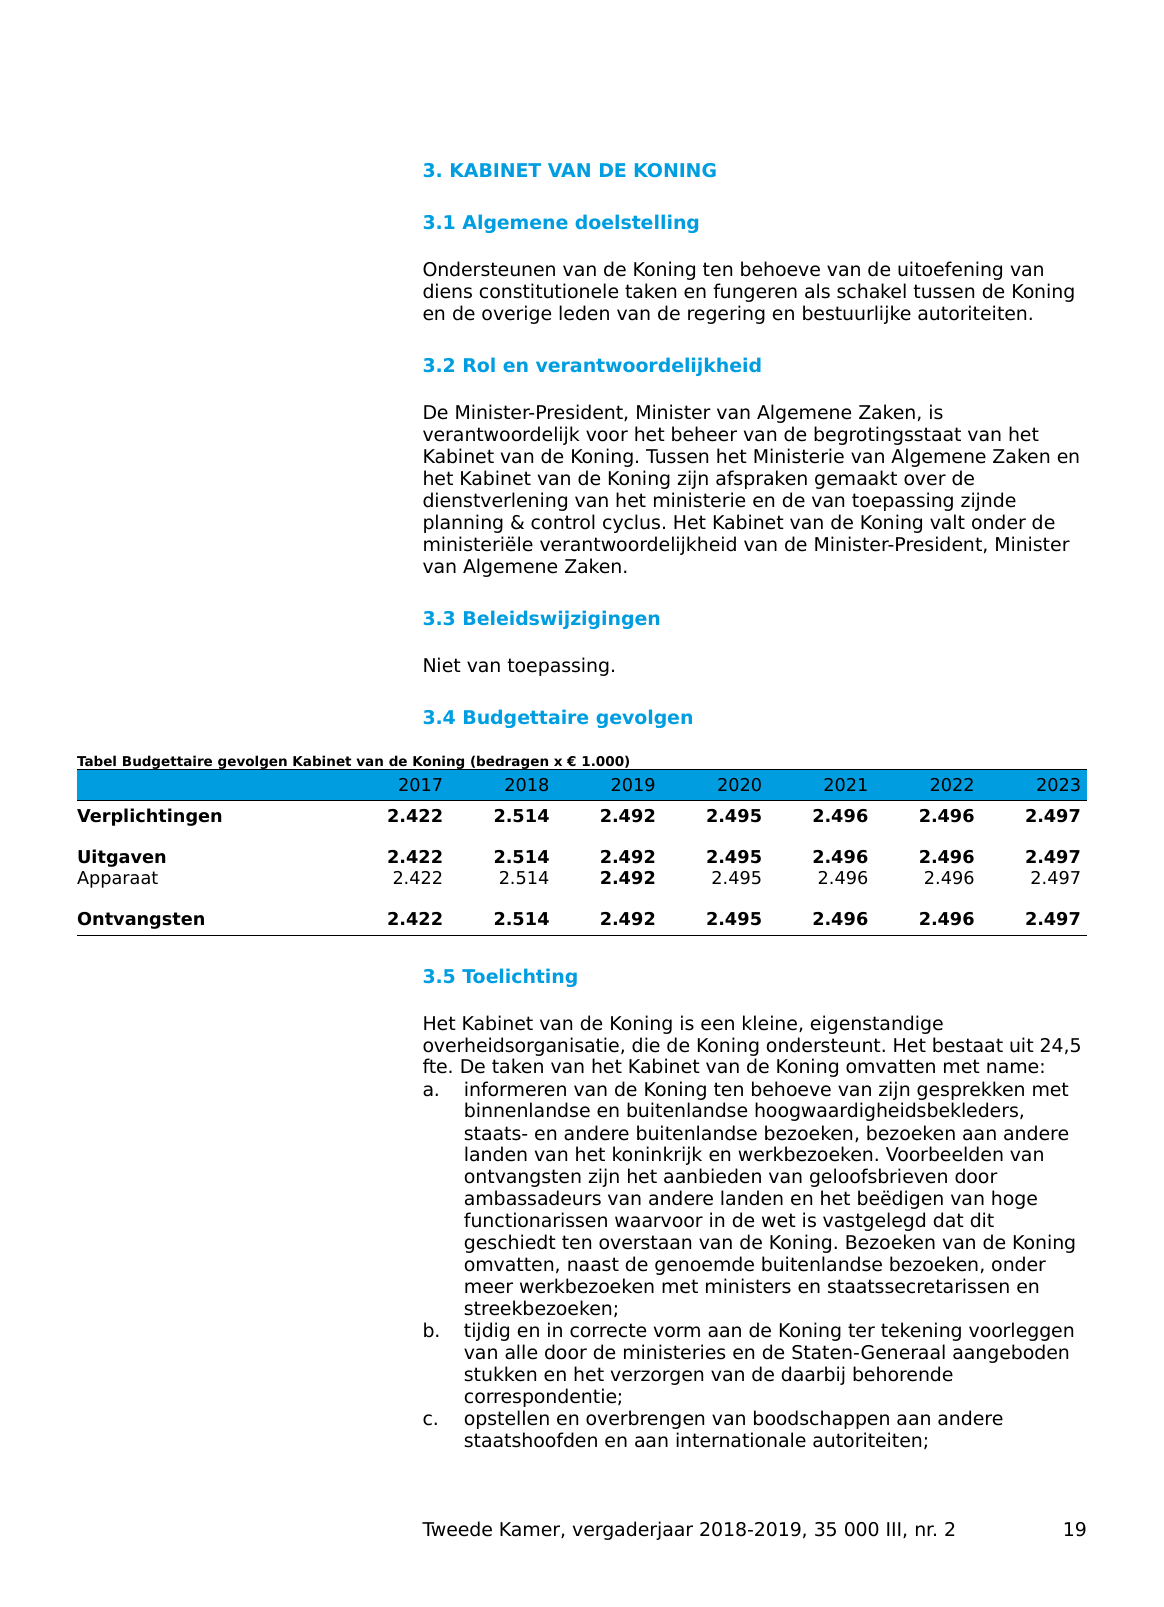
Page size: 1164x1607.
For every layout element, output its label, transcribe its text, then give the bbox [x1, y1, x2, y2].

table_cell 2.496 [874, 847, 980, 868]
table_cell [768, 889, 874, 909]
text c. opstellen en overbrengen van boodschappen aan andere staatshoofden en aan internationale autoriteiten; [422, 1408, 1087, 1452]
table_cell 2017 [343, 770, 449, 800]
table_cell [555, 889, 661, 909]
table_cell 2.514 [449, 847, 555, 868]
table_cell 2.496 [874, 868, 980, 888]
table_cell [980, 889, 1087, 909]
table_cell [449, 827, 555, 847]
table_cell 2.497 [980, 847, 1087, 868]
subtitle 3. KABINET VAN DE KONING [422, 160, 1087, 182]
table_cell 2021 [768, 770, 874, 800]
table_cell 2.492 [555, 847, 661, 868]
table_cell 2.495 [661, 909, 768, 934]
table_cell 2.497 [980, 868, 1087, 888]
table_cell 2.492 [555, 909, 661, 934]
table_cell 2.514 [449, 909, 555, 934]
table_cell 2020 [661, 770, 768, 800]
subtitle 3.3 Beleidswijzigingen [422, 608, 1087, 629]
table_cell Ontvangsten [77, 909, 342, 934]
table_cell 2.495 [661, 801, 768, 827]
table_cell 2022 [874, 770, 980, 800]
table_cell 2.496 [768, 801, 874, 827]
subtitle 3.5 Toelichting [422, 966, 1087, 987]
table_cell 2.422 [343, 847, 449, 868]
table_cell 2023 [980, 770, 1087, 800]
table_cell [661, 889, 768, 909]
table_cell 2.492 [555, 868, 661, 888]
table_cell 2.492 [555, 801, 661, 827]
table_cell 2.496 [874, 801, 980, 827]
text b. tijdig en in correcte vorm aan de Koning ter tekening voorleggen van alle door de ministeries en de Staten-Generaal aangeboden stukken en het verzorgen van de daarbij behorende correspondentie; [422, 1320, 1087, 1408]
table_cell 2.497 [980, 801, 1087, 827]
text Ondersteunen van de Koning ten behoeve van de uitoefening van diens constitutionele taken en fungeren als schakel tussen de Koning en de overige leden van de regering en bestuurlijke autoriteiten. [422, 259, 1087, 325]
text Het Kabinet van de Koning is een kleine, eigenstandige overheidsorganisatie, die de Koning ondersteunt. Het bestaat uit 24,5 fte. De taken van het Kabinet van de Koning omvatten met name: [422, 1012, 1087, 1078]
table_cell Verplichtingen [77, 801, 342, 827]
table_cell [343, 827, 449, 847]
subtitle 3.2 Rol en verantwoordelijkheid [422, 355, 1087, 377]
table_cell 2.514 [449, 801, 555, 827]
table_cell 2.514 [449, 868, 555, 888]
table_cell 2.496 [768, 909, 874, 934]
table_cell 2.422 [343, 909, 449, 934]
table_cell 2.422 [343, 868, 449, 888]
text Niet van toepassing. [422, 654, 1087, 677]
text a. informeren van de Koning ten behoeve van zijn gesprekken met binnenlandse en buitenlandse hoogwaardigheidsbekleders, staats- en andere buitenlandse bezoeken, bezoeken aan andere landen van het koninkrijk en werkbezoeken. Voorbeelden van ontvangsten zijn het aanbieden van geloofsbrieven door ambassadeurs van andere landen en het beëdigen van hoge functionarissen waarvoor in de wet is vastgelegd dat dit geschiedt ten overstaan van de Koning. Bezoeken van de Koning omvatten, naast de genoemde buitenlandse bezoeken, onder meer werkbezoeken met ministers en staatssecretarissen en streekbezoeken; [422, 1078, 1087, 1320]
table_cell 2.497 [980, 909, 1087, 934]
table_cell 2.496 [768, 868, 874, 888]
table_cell 2.495 [661, 868, 768, 888]
table_cell [874, 827, 980, 847]
table_cell [77, 770, 342, 800]
text De Minister-President, Minister van Algemene Zaken, is verantwoordelijk voor het beheer van de begrotingsstaat van het Kabinet van de Koning. Tussen het Ministerie van Algemene Zaken en het Kabinet van de Koning zijn afspraken gemaakt over de dienstverlening van het ministerie en de van toepassing zijnde planning & control cyclus. Het Kabinet van de Koning valt onder de ministeriële verantwoordelijkheid van de Minister-President, Minister van Algemene Zaken. [422, 402, 1087, 578]
table_cell 2018 [449, 770, 555, 800]
table_cell 2.422 [343, 801, 449, 827]
subtitle 3.1 Algemene doelstelling [422, 212, 1087, 234]
table_cell [77, 827, 342, 847]
table_cell [980, 827, 1087, 847]
table_cell [77, 889, 342, 909]
table_cell Apparaat [77, 868, 342, 888]
table_cell [661, 827, 768, 847]
table_cell [449, 889, 555, 909]
subtitle 3.4 Budgettaire gevolgen [422, 707, 1087, 728]
table_cell 2019 [555, 770, 661, 800]
table_cell [874, 889, 980, 909]
table_cell 2.496 [768, 847, 874, 868]
table_header Tabel Budgettaire gevolgen Kabinet van de Koning (bedragen x € 1.000) [77, 754, 1087, 769]
table_cell [768, 827, 874, 847]
table_cell 2.496 [874, 909, 980, 934]
table_cell 2.495 [661, 847, 768, 868]
table_cell Uitgaven [77, 847, 342, 868]
table_cell [555, 827, 661, 847]
table_cell [343, 889, 449, 909]
